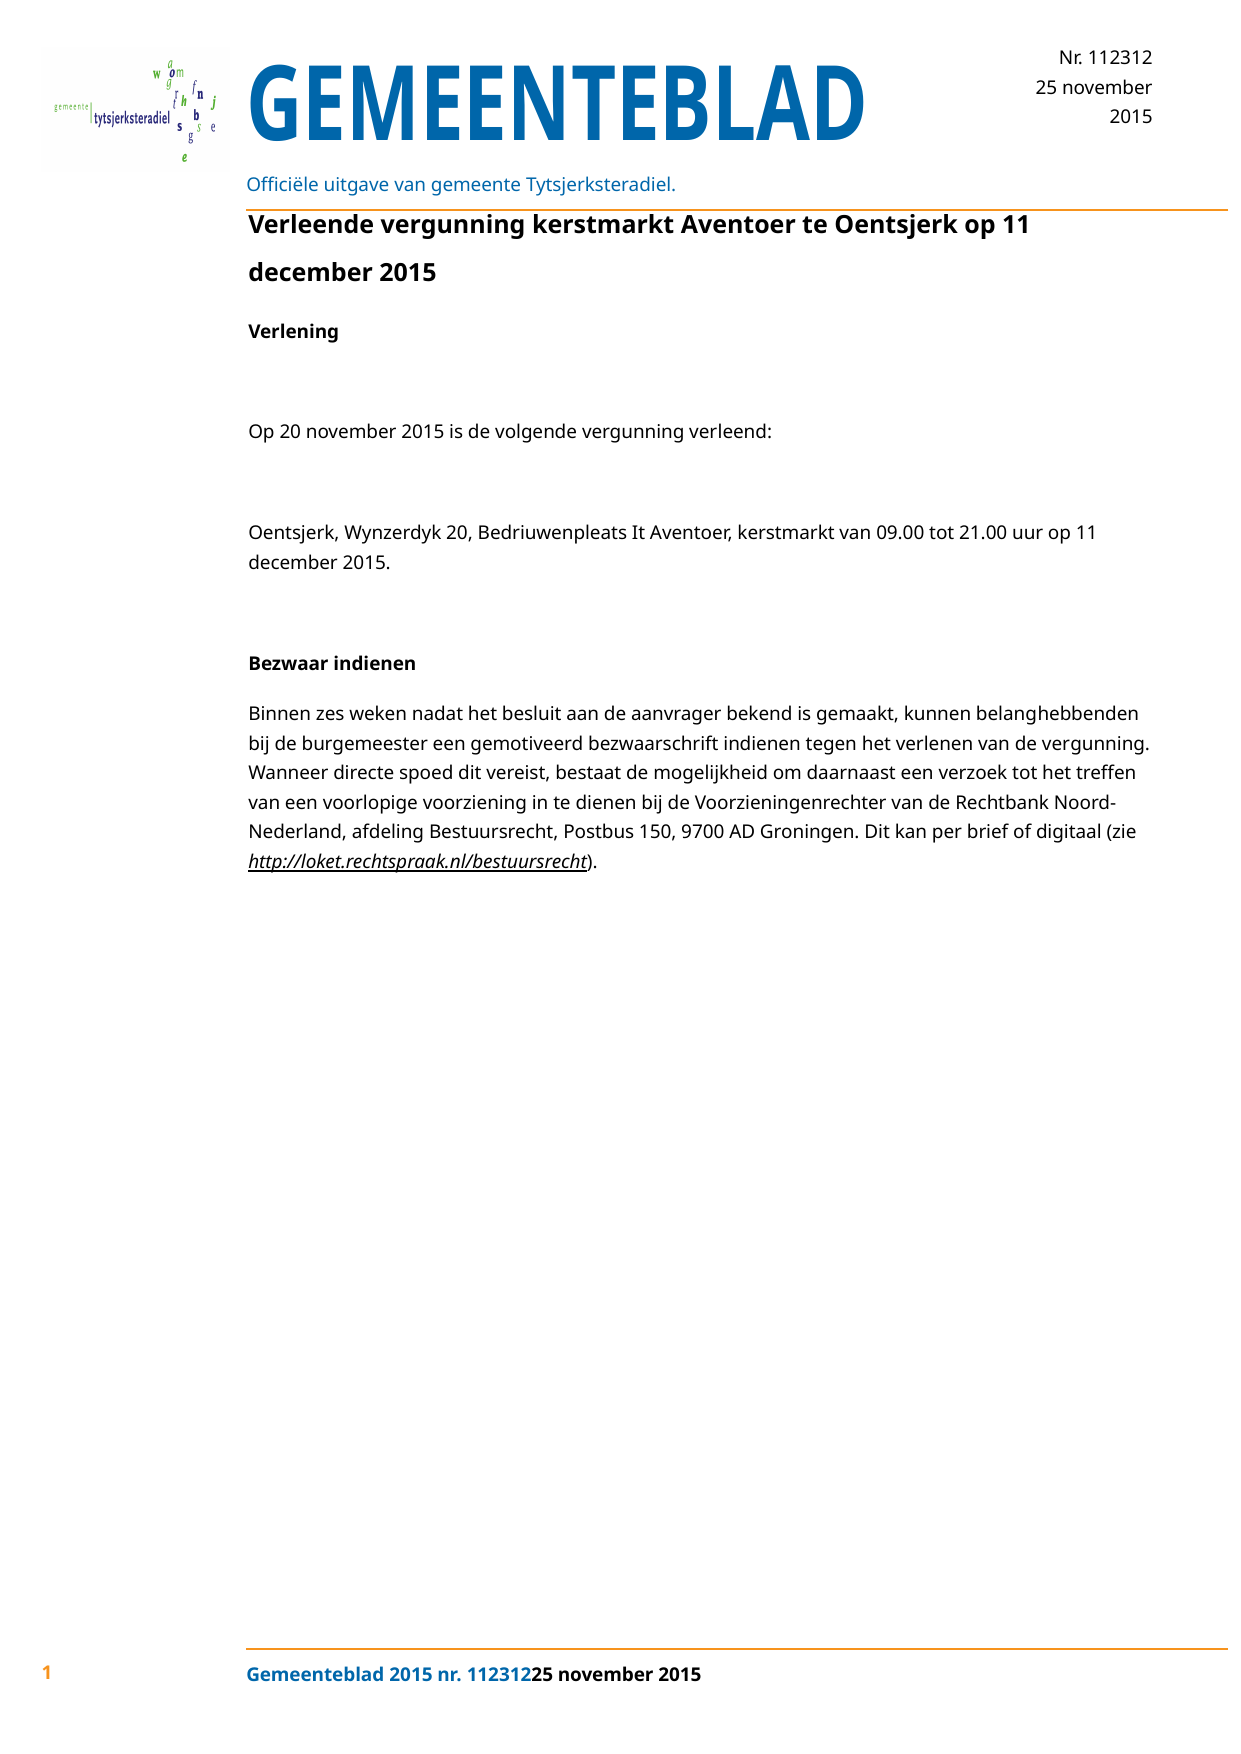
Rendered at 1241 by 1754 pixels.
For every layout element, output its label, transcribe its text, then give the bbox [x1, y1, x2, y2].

picture [41, 47, 231, 172]
text Verlening [248, 318, 1152, 344]
text Op 20 november 2015 is de volgende vergunning ver­leend: [248, 419, 1152, 444]
text Verleende vergunning kerstmarkt Aventoer te Oentsjerk op 11 december 2015 [248, 211, 1152, 288]
text Binnen zes weken nadat het besluit aan de aanvrager bekend is gemaakt, kunnen belang­hebbenden bij de burgemeester een gemotiveerd bezwaarschrift indienen tegen het verlenen van de ver­gunning. Wanneer directe spoed dit vereist, bestaat de mogelijkheid om daarnaast een verzoek tot het treffen van een voorlopige voorziening in te dienen bij de Voorzieningenrechter van de Rechtbank Noord-Nederland, afdeling Bestuursrecht, Postbus 150, 9700 AD Groningen. Dit kan per brief of digitaal (zie http://loket.rechtspraak.nl/bestuursrecht). [248, 700, 1152, 874]
text Bezwaar indienen [248, 650, 1152, 676]
text Oentsjerk, Wynzerdyk 20, Bedriuwenpleats It Aventoer, kerstmarkt van 09.00 tot 21.00 uur op 11 december 2015. [248, 519, 1152, 575]
